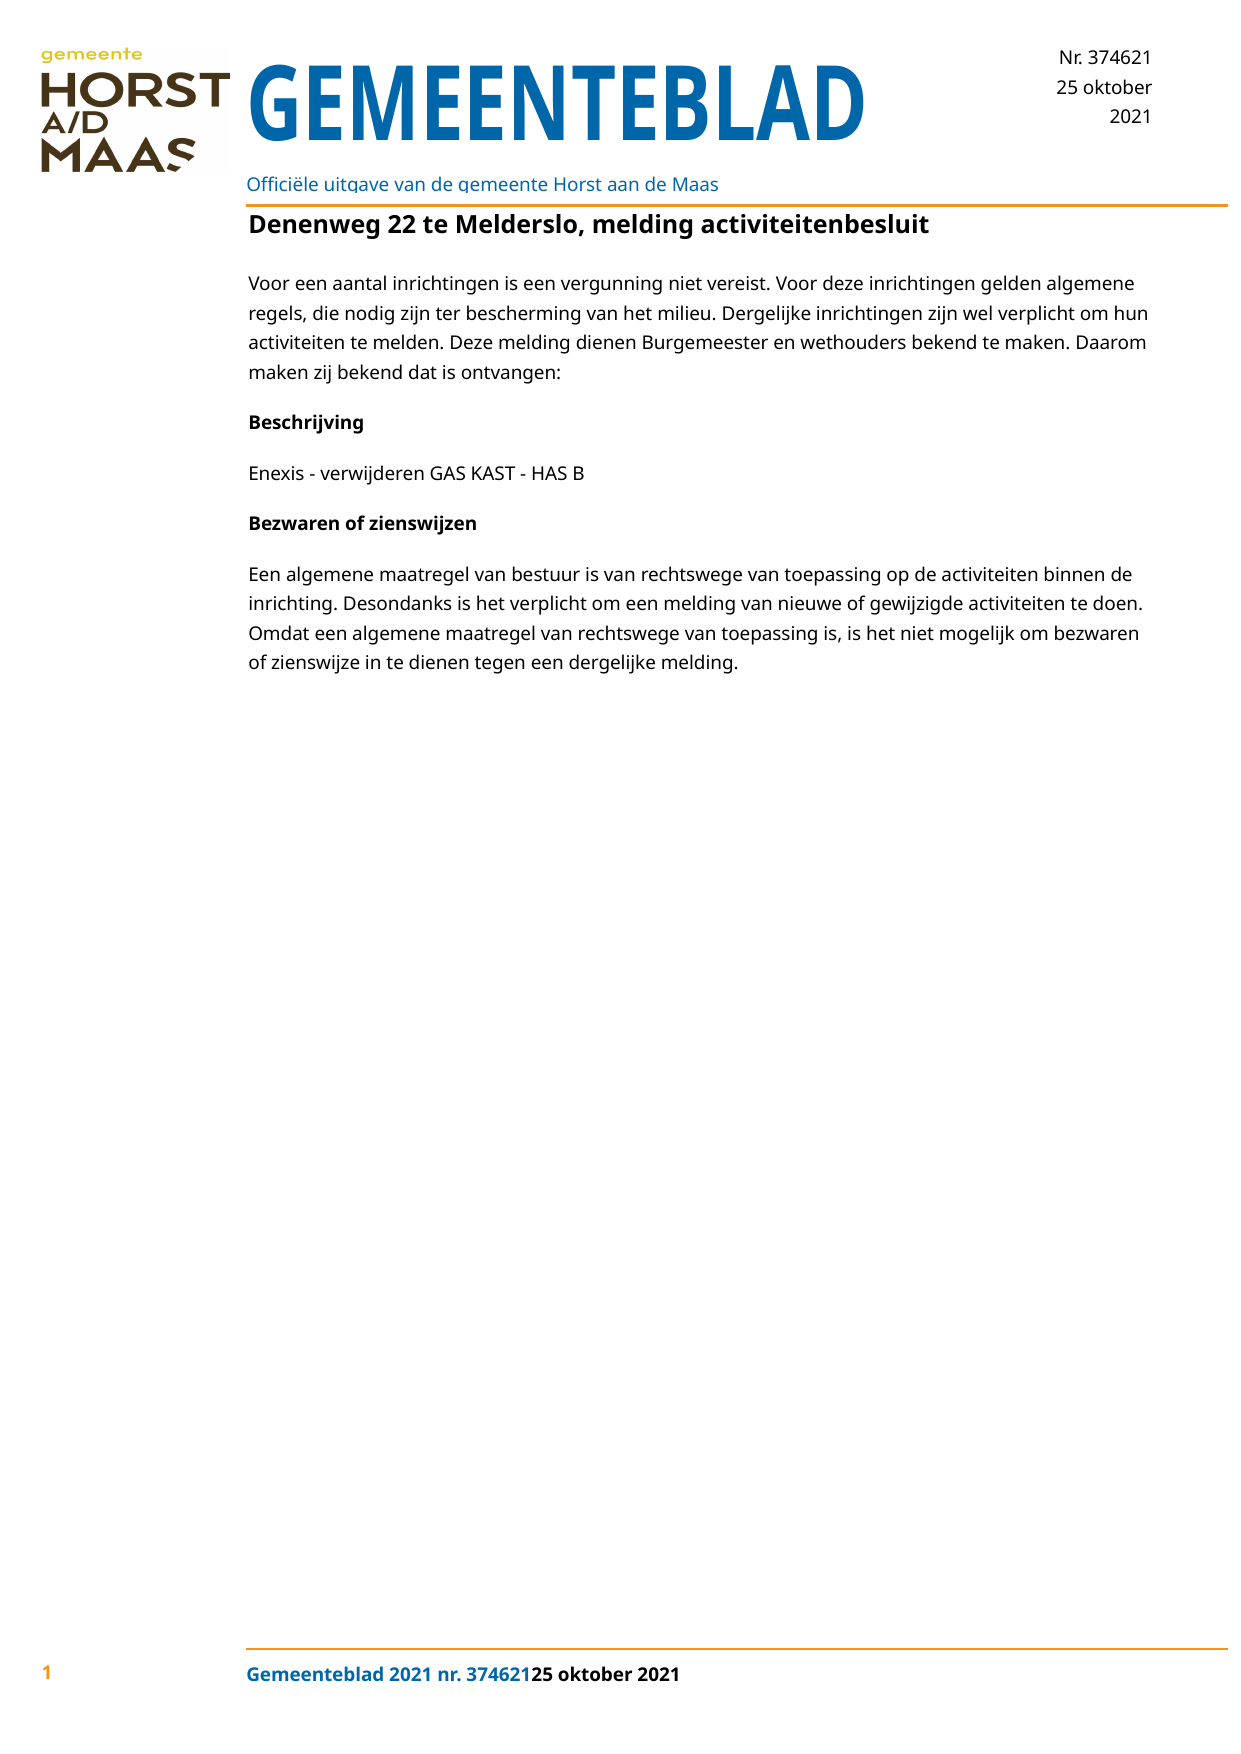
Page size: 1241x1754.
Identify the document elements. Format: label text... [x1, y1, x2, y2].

text Bezwaren of zienswijzen [248, 510, 1152, 536]
text Voor een aantal inrichtingen is een vergunning niet vereist. Voor deze inrichtingen gelden algemene regels, die nodig zijn ter bescherming van het milieu. Dergelijke inrichtingen zijn wel verplicht om hun activiteiten te melden. Deze melding dienen Burgemeester en wethouders bekend te maken. Daarom maken zij bekend dat is ontvangen: [248, 270, 1152, 385]
picture [41, 47, 231, 172]
text Enexis - verwijderen GAS KAST - HAS B [248, 460, 1152, 486]
text Een algemene maatregel van bestuur is van rechtswege van toepassing op de activiteiten binnen de inrichting. Desondanks is het verplicht om een melding van nieuwe of gewijzigde activiteiten te doen. Omdat een algemene maatregel van rechtswege van toepassing is, is het niet mogelijk om bezwaren of zienswijze in te dienen tegen een dergelijke melding. [248, 561, 1152, 675]
text Denenweg 22 te Melderslo, melding activiteitenbesluit [248, 207, 1152, 241]
text Beschrijving [248, 409, 1152, 435]
